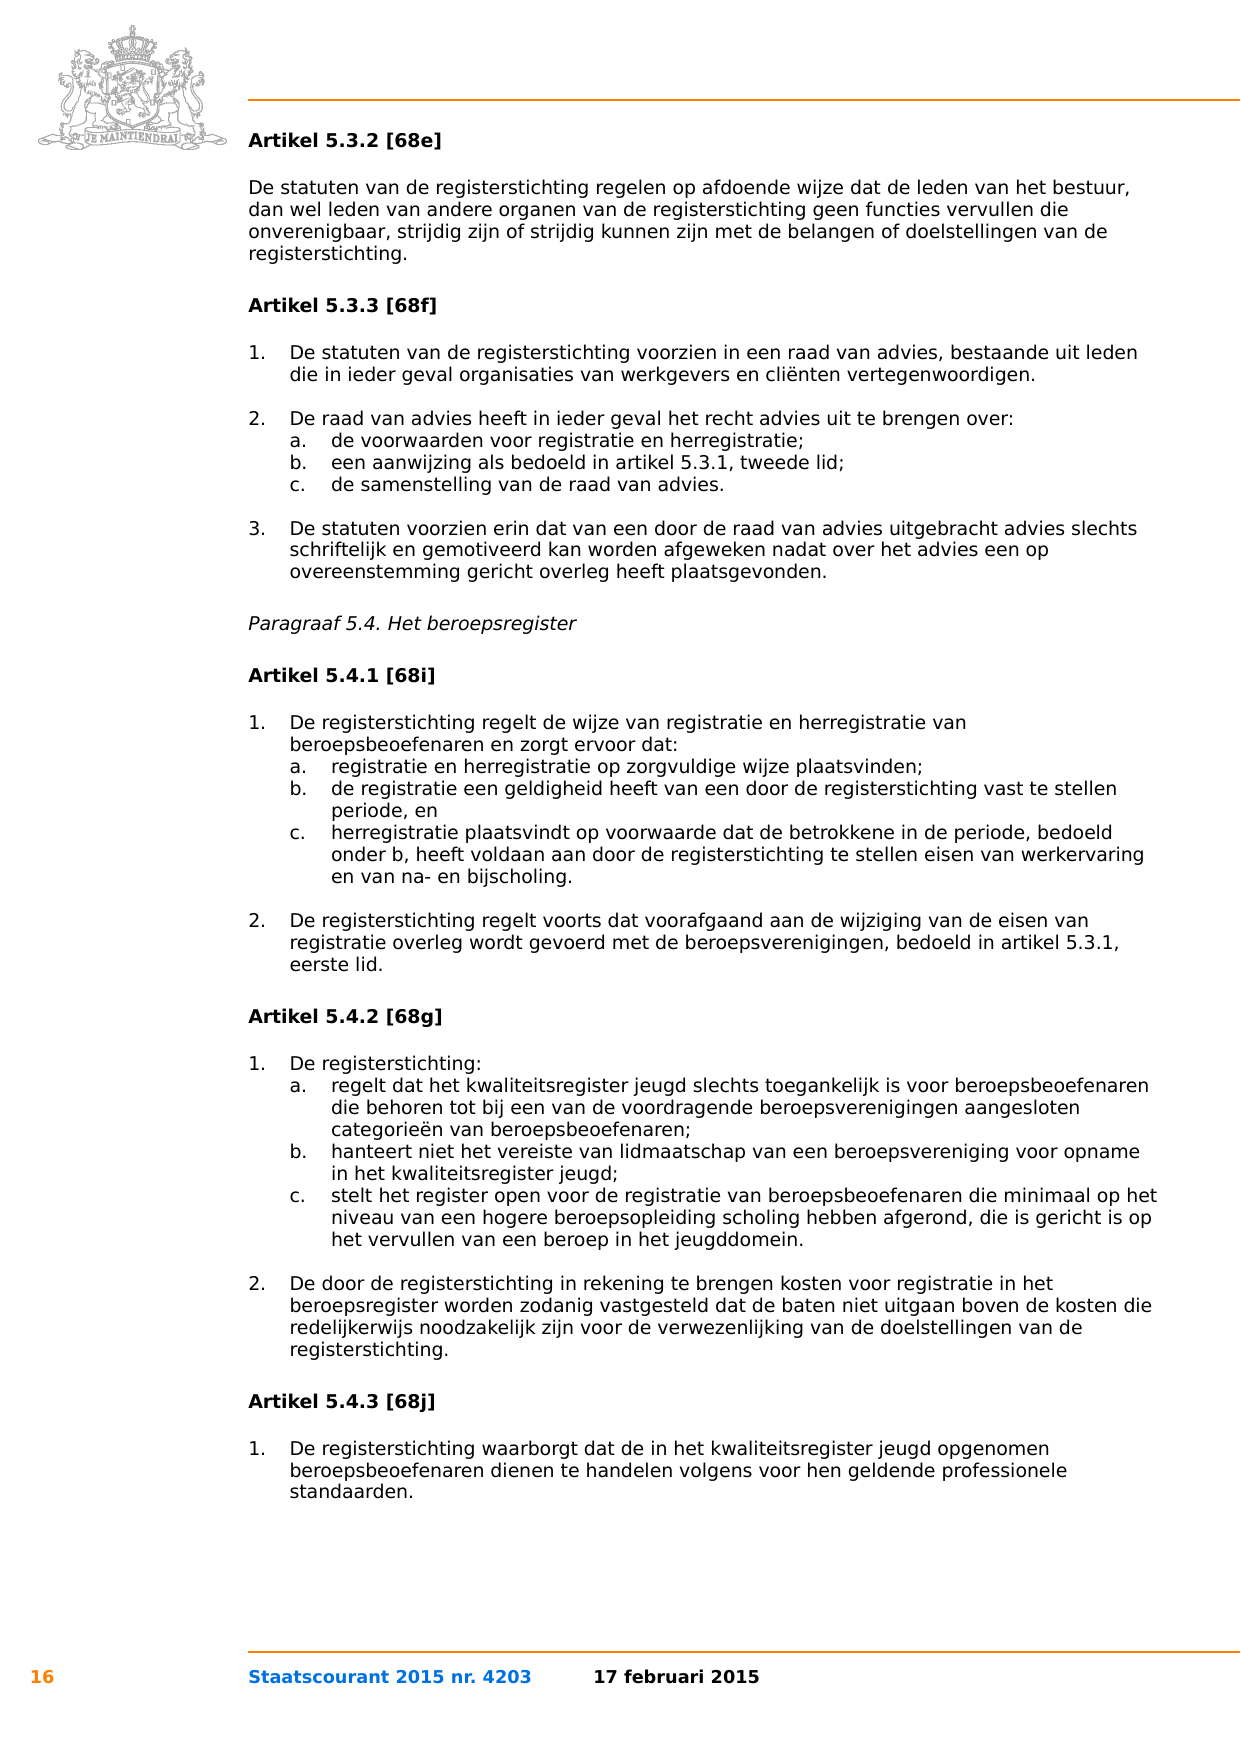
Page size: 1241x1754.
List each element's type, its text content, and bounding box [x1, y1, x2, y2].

text 2. De raad van advies heeft in ieder geval het recht advies uit te brengen over: [248, 408, 1163, 429]
text 1. De registerstichting waarborgt dat de in het kwaliteitsregister jeugd opgenomen beroepsbeoefenaren dienen te handelen volgens voor hen geldende professionele standaarden. [248, 1437, 1163, 1503]
subtitle Artikel 5.3.2 [68e] [248, 130, 1163, 152]
subtitle Paragraaf 5.4. Het beroepsregister [248, 613, 1163, 635]
subtitle Artikel 5.4.3 [68j] [248, 1391, 1163, 1412]
text b. de registratie een geldigheid heeft van een door de registerstichting vast te stellen periode, en [289, 778, 1163, 822]
subtitle Artikel 5.4.1 [68i] [248, 665, 1163, 687]
text c. herregistratie plaatsvindt op voorwaarde dat de betrokkene in de periode, bedoeld onder b, heeft voldaan aan door de registerstichting te stellen eisen van werkervaring en van na- en bijscholing. [289, 822, 1163, 888]
text De statuten van de registerstichting regelen op afdoende wijze dat de leden van het bestuur, dan wel leden van andere organen van de registerstichting geen functies vervullen die onverenigbaar, strijdig zijn of strijdig kunnen zijn met de belangen of doelstellingen van de registerstichting. [248, 177, 1163, 265]
text c. stelt het register open voor de registratie van beroepsbeoefenaren die minimaal op het niveau van een hogere beroepsopleiding scholing hebben afgerond, die is gericht is op het vervullen van een beroep in het jeugddomein. [289, 1185, 1163, 1251]
text 3. De statuten voorzien erin dat van een door de raad van advies uitgebracht advies slechts schriftelijk en gemotiveerd kan worden afgeweken nadat over het advies een op overeenstemming gericht overleg heeft plaatsgevonden. [248, 517, 1163, 583]
text a. de voorwaarden voor registratie en herregistratie; [289, 429, 1163, 452]
text a. regelt dat het kwaliteitsregister jeugd slechts toegankelijk is voor beroepsbeoefenaren die behoren tot bij een van de voordragende beroepsverenigingen aangesloten categorieën van beroepsbeoefenaren; [289, 1075, 1163, 1141]
text 1. De registerstichting: [248, 1053, 1163, 1075]
text 1. De registerstichting regelt de wijze van registratie en herregistratie van beroepsbeoefenaren en zorgt ervoor dat: [248, 712, 1163, 756]
text 1. De statuten van de registerstichting voorzien in een raad van advies, bestaande uit leden die in ieder geval organisaties van werkgevers en cliënten vertegenwoordigen. [248, 342, 1163, 386]
text 2. De door de registerstichting in rekening te brengen kosten voor registratie in het beroepsregister worden zodanig vastgesteld dat de baten niet uitgaan boven de kosten die redelijkerwijs noodzakelijk zijn voor de verwezenlijking van de doelstellingen van de registerstichting. [248, 1273, 1163, 1361]
text b. hanteert niet het vereiste van lidmaatschap van een beroepsvereniging voor opname in het kwaliteitsregister jeugd; [289, 1141, 1163, 1185]
text a. registratie en herregistratie op zorgvuldige wijze plaatsvinden; [289, 756, 1163, 778]
text 2. De registerstichting regelt voorts dat voorafgaand aan de wijziging van de eisen van registratie overleg wordt gevoerd met de beroepsverenigingen, bedoeld in artikel 5.3.1, eerste lid. [248, 910, 1163, 976]
picture [38, 25, 227, 150]
subtitle Artikel 5.3.3 [68f] [248, 295, 1163, 317]
subtitle Artikel 5.4.2 [68g] [248, 1006, 1163, 1028]
text b. een aanwijzing als bedoeld in artikel 5.3.1, tweede lid; [289, 452, 1163, 473]
text c. de samenstelling van de raad van advies. [289, 473, 1163, 496]
